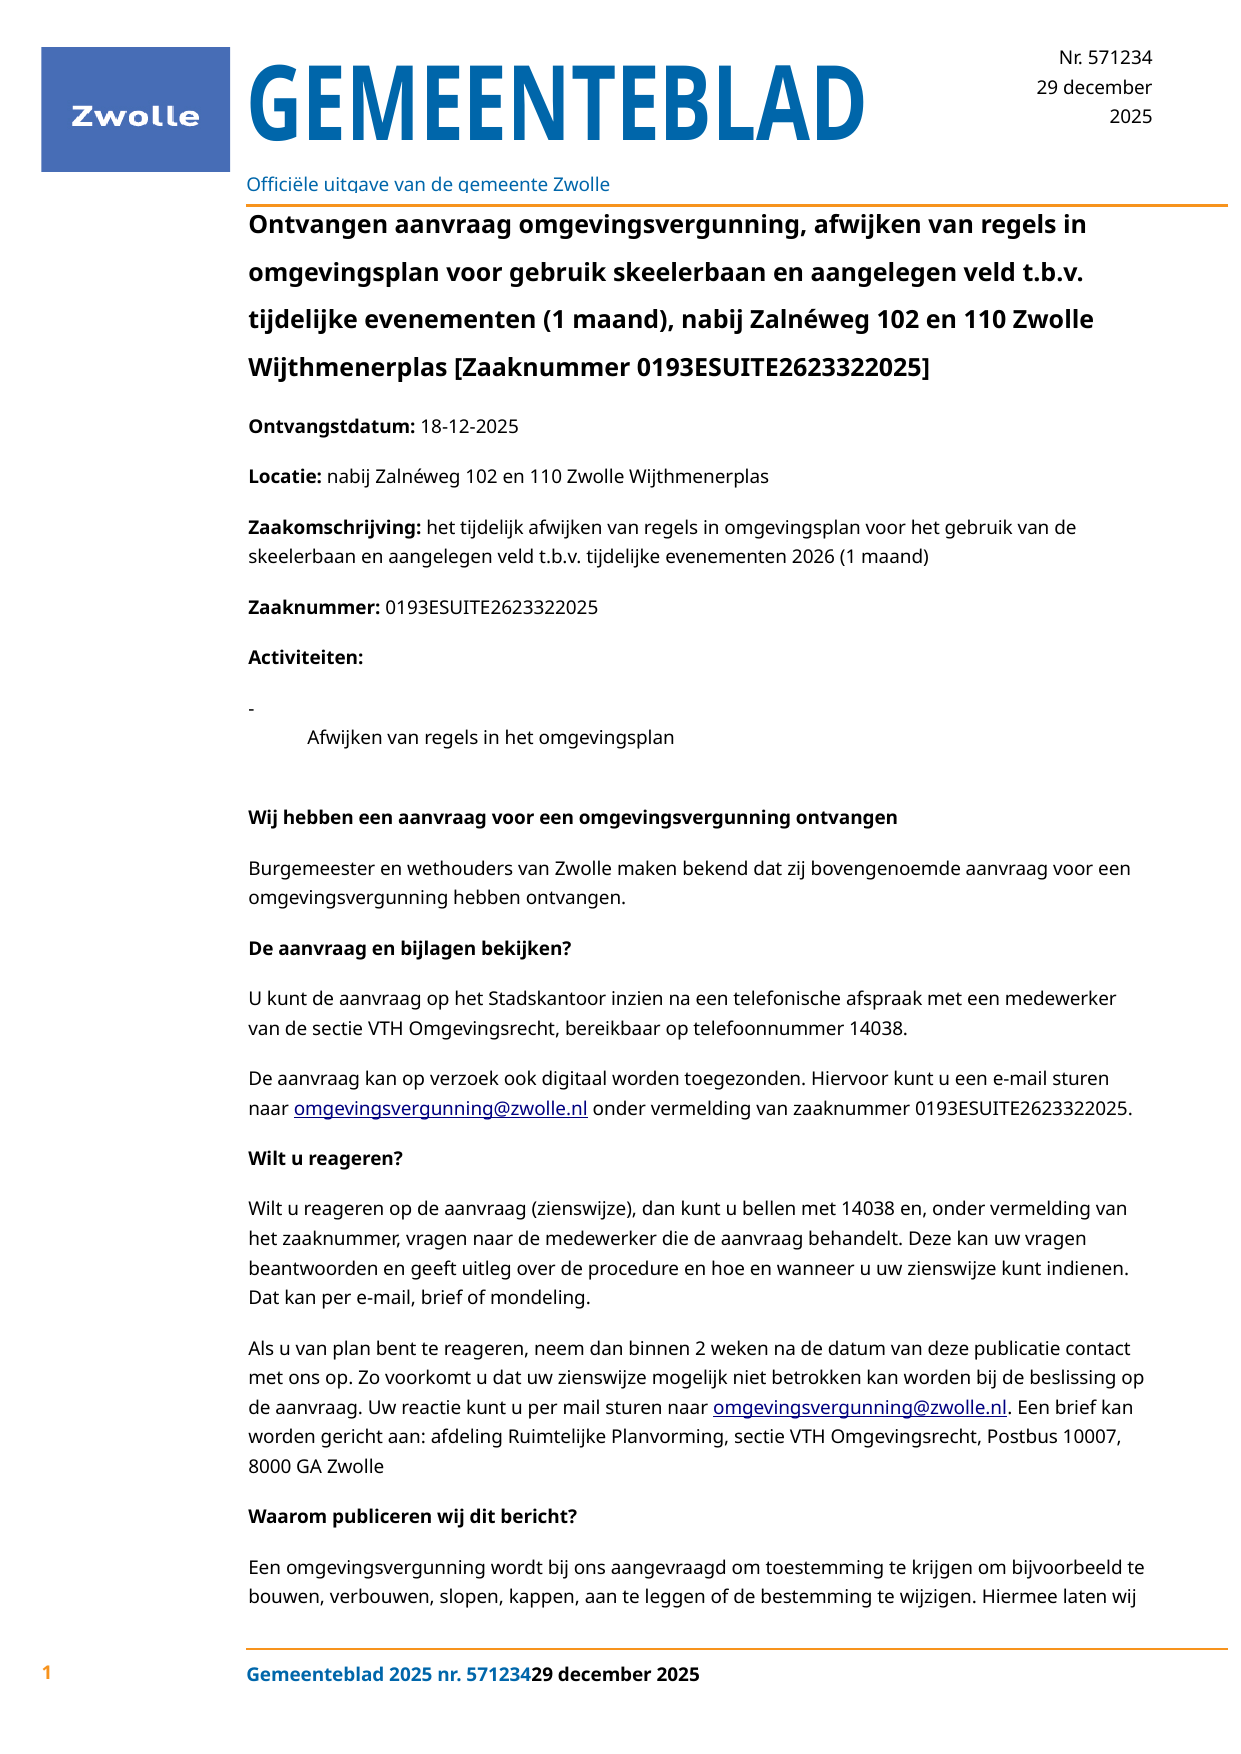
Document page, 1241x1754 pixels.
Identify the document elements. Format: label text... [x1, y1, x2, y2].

text Burgemeester en wethouders van Zwolle maken bekend dat zij bovengenoemde aanvraag voor een omgevingsvergunning hebben ontvangen. [248, 855, 1152, 910]
text Activiteiten: [248, 644, 1152, 670]
text Locatie: nabij Zalnéweg 102 en 110 Zwolle Wijthmenerplas [248, 463, 1152, 489]
text Zaakomschrijving: het tijdelijk afwijken van regels in omgevingsplan voor het gebruik van de skeelerbaan en aangelegen veld t.b.v. tijdelijke evenementen 2026 (1 maand) [248, 514, 1152, 569]
text Als u van plan bent te reageren, neem dan binnen 2 weken na de datum van deze publicatie contact met ons op. Zo voorkomt u dat uw zienswijze mogelijk niet betrokken kan worden bij de beslissing op de aanvraag. Uw reactie kunt u per mail sturen naar omgevingsvergunning@zwolle.nl. Een brief kan worden gericht aan: afdeling Ruimtelijke Planvorming, sectie VTH Omgevingsrecht, Postbus 10007, 8000 GA Zwolle [248, 1335, 1152, 1479]
picture [41, 47, 231, 172]
text Wilt u reageren op de aanvraag (zienswijze), dan kunt u bellen met 14038 en, onder vermelding van het zaaknummer, vragen naar de medewerker die de aanvraag behandelt. Deze kan uw vragen beantwoorden en geeft uitleg over de procedure en hoe en wanneer u uw zienswijze kunt indienen. Dat kan per e-mail, brief of mondeling. [248, 1196, 1152, 1310]
text Ontvangen aanvraag omgevingsvergunning, afwijken van regels in omgevingsplan voor gebruik skeelerbaan en aangelegen veld t.b.v. tijdelijke evenementen (1 maand), nabij Zalnéweg 102 en 110 Zwolle Wijthmenerplas [Zaaknummer 0193ESUITE2623322025] [248, 207, 1152, 384]
text U kunt de aanvraag op het Stadskantoor inzien na een telefonische afspraak met een medewerker van de sectie VTH Omgevingsrecht, bereikbaar op telefoonnummer 14038. [248, 985, 1152, 1041]
text Wilt u reageren? [248, 1145, 1152, 1171]
text De aanvraag en bijlagen bekijken? [248, 935, 1152, 961]
text De aanvraag kan op verzoek ook digitaal worden toegezonden. Hiervoor kunt u een e-mail sturen naar omgevingsvergunning@zwolle.nl onder vermelding van zaaknummer 0193ESUITE2623322025. [248, 1065, 1152, 1121]
list Afwijken van regels in het omgevingsplan [248, 724, 1152, 750]
text Een omgevingsvergunning wordt bij ons aangevraagd om toestemming te krijgen om bijvoorbeeld te bouwen, verbouwen, slopen, kappen, aan te leggen of de bestemming te wijzigen. Hiermee laten wij [248, 1554, 1152, 1609]
text Waarom publiceren wij dit bericht? [248, 1503, 1152, 1529]
text Zaaknummer: 0193ESUITE2623322025 [248, 594, 1152, 620]
text Wij hebben een aanvraag voor een omgevingsvergunning ontvangen [248, 804, 1152, 830]
text Ontvangstdatum: 18-12-2025 [248, 413, 1152, 439]
